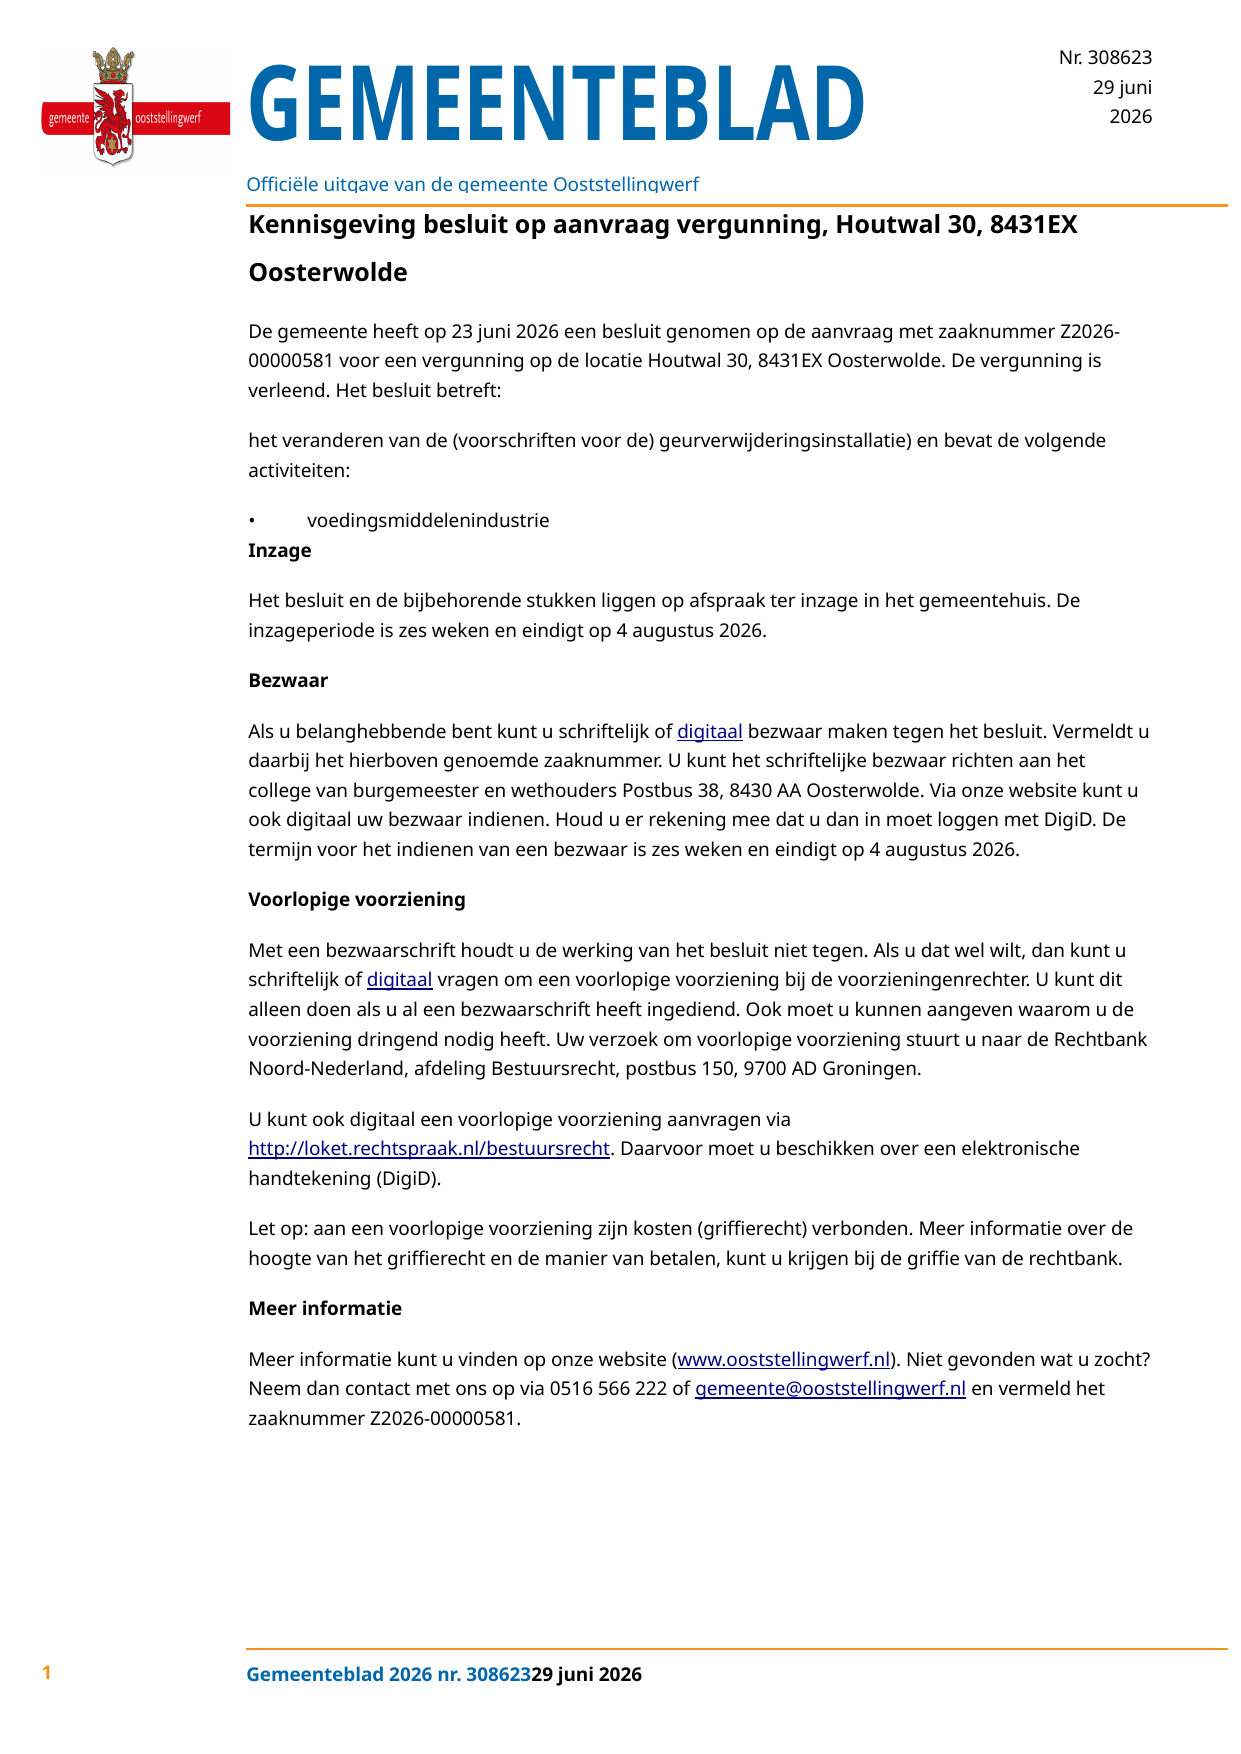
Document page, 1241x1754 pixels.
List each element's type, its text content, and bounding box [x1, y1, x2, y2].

text Bezwaar [248, 667, 1152, 693]
text Meer informatie [248, 1295, 1152, 1321]
list voedingsmiddelenindustrie [248, 507, 1152, 533]
text het veranderen van de (voorschriften voor de) geurverwijderingsinstallatie) en bevat de volgende activiteiten: [248, 427, 1152, 483]
text Voorlopige voorziening [248, 887, 1152, 912]
text Met een bezwaarschrift houdt u de werking van het besluit niet tegen. Als u dat wel wilt, dan kunt u schriftelijk of digitaal vragen om een voorlopige voorziening bij de voorzieningenrechter. U kunt dit alleen doen als u al een bezwaarschrift heeft ingediend. Ook moet u kunnen aangeven waarom u de voorziening dringend nodig heeft. Uw verzoek om voorlopige voorziening stuurt u naar de Rechtbank Noord-Nederland, afdeling Bestuursrecht, postbus 150, 9700 AD Groningen. [248, 937, 1152, 1081]
text De gemeente heeft op 23 juni 2026 een besluit genomen op de aanvraag met zaaknummer Z2026-00000581 voor een vergunning op de locatie Houtwal 30, 8431EX Oosterwolde. De vergunning is verleend. Het besluit betreft: [248, 318, 1152, 403]
text Als u belanghebbende bent kunt u schriftelijk of digitaal bezwaar maken tegen het besluit. Vermeldt u daarbij het hierboven genoemde zaaknummer. U kunt het schriftelijke bezwaar richten aan het college van burgemeester en wethouders Postbus 38, 8430 AA Oosterwolde. Via onze website kunt u ook digitaal uw bezwaar indienen. Houd u er rekening mee dat u dan in moet loggen met DigiD. De termijn voor het indienen van een bezwaar is zes weken en eindigt op 4 augustus 2026. [248, 718, 1152, 862]
text Het besluit en de bijbehorende stukken liggen op afspraak ter inzage in het gemeentehuis. De inzageperiode is zes weken en eindigt op 4 augustus 2026. [248, 587, 1152, 643]
text Let op: aan een voorlopige voorziening zijn kosten (griffierecht) verbonden. Meer informatie over de hoogte van het griffierecht en de manier van betalen, kunt u krijgen bij de griffie van de rechtbank. [248, 1215, 1152, 1271]
text Meer informatie kunt u vinden op onze website (www.ooststellingwerf.nl). Niet gevonden wat u zocht? Neem dan contact met ons op via 0516 566 222 of gemeente@ooststellingwerf.nl en vermeld het zaaknummer Z2026-00000581. [248, 1346, 1152, 1431]
text U kunt ook digitaal een voorlopige voorziening aanvragen via http://loket.rechtspraak.nl/bestuursrecht. Daarvoor moet u beschikken over een elektronische handtekening (DigiD). [248, 1106, 1152, 1191]
text Inzage [248, 537, 1152, 563]
text Kennisgeving besluit op aanvraag vergunning, Houtwal 30, 8431EX Oosterwolde [248, 207, 1152, 288]
picture [41, 47, 231, 172]
